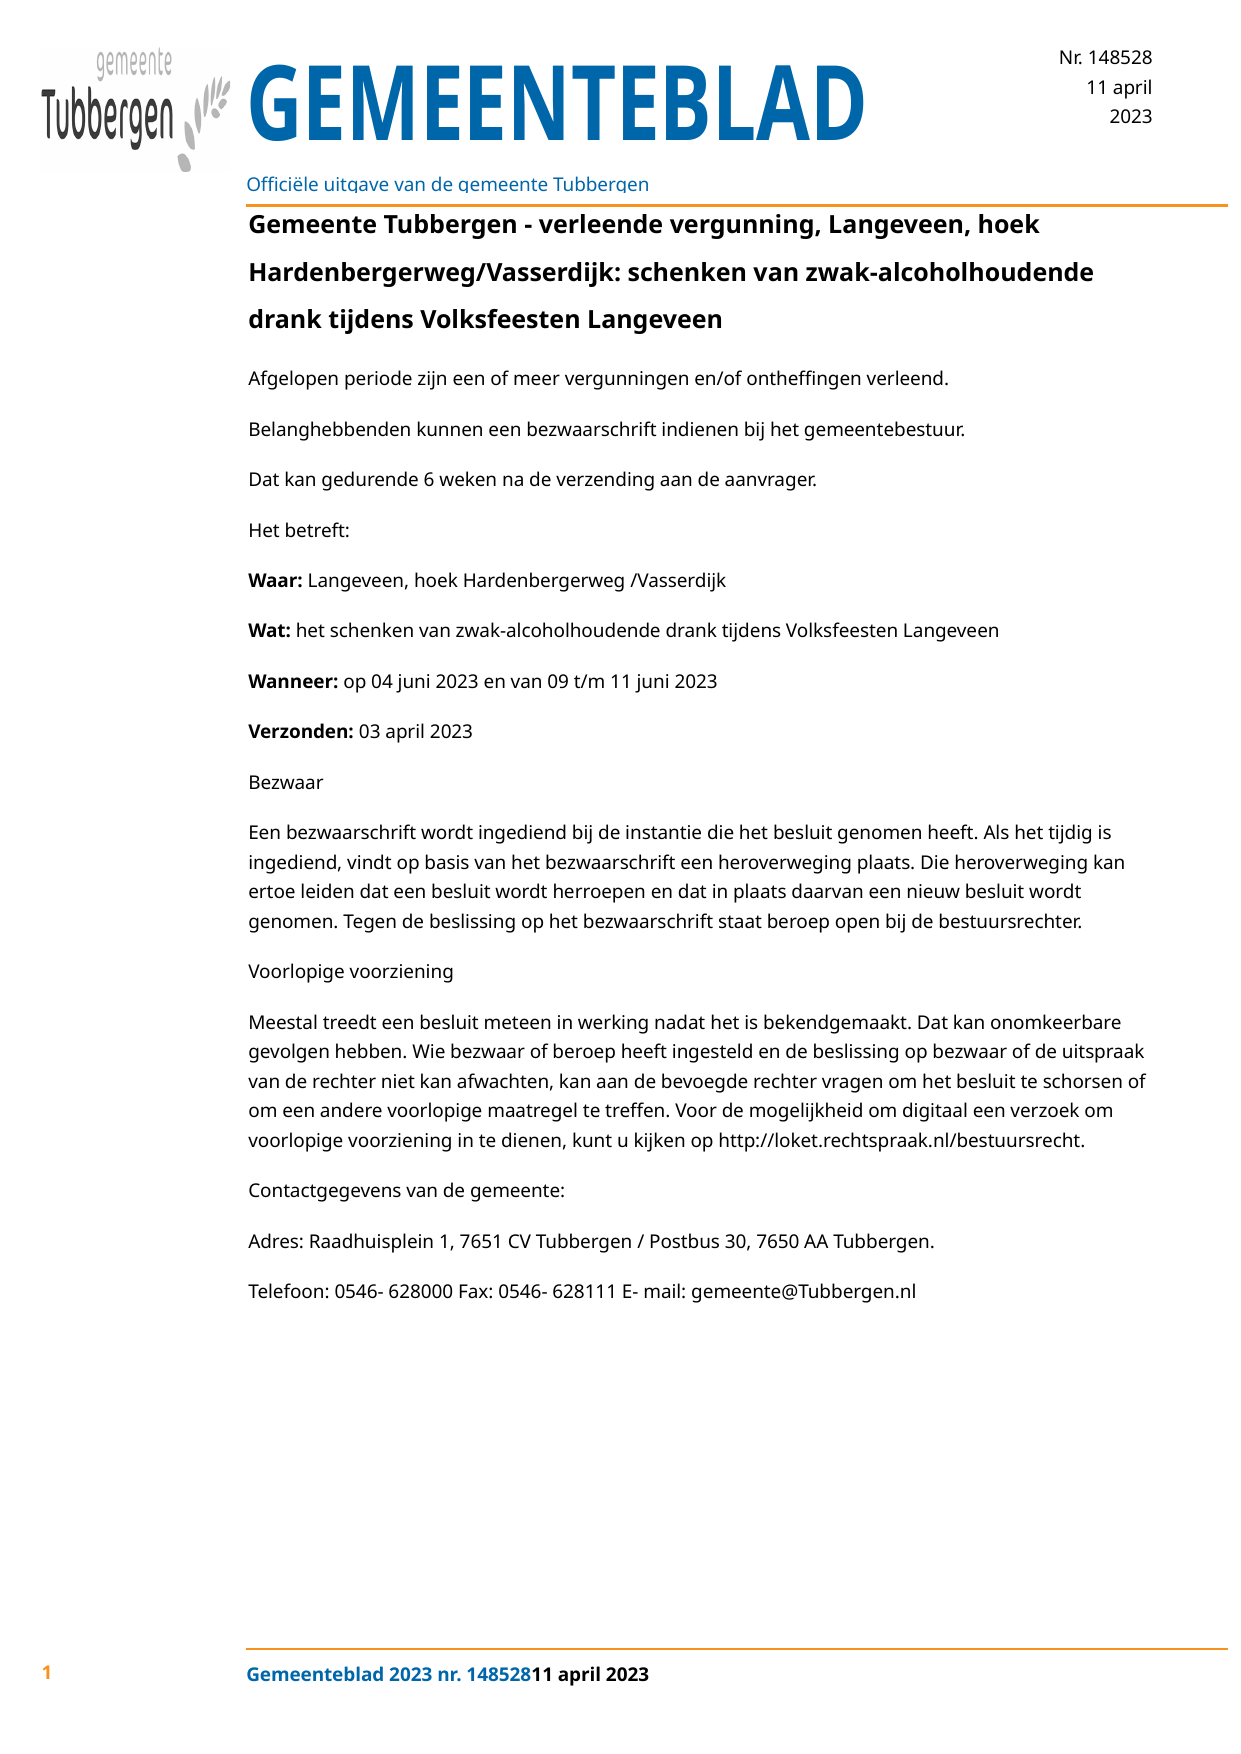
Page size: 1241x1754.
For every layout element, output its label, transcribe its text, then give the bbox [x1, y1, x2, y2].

text Telefoon: 0546- 628000 Fax: 0546- 628111 E- mail: gemeente@Tubbergen.nl [248, 1278, 1152, 1304]
text Contactgegevens van de gemeente: [248, 1178, 1152, 1203]
text Wat: het schenken van zwak-alcoholhoudende drank tijdens Volksfeesten Langeveen [248, 618, 1152, 643]
text Adres: Raadhuisplein 1, 7651 CV Tubbergen / Postbus 30, 7650 AA Tubbergen. [248, 1228, 1152, 1254]
text Waar: Langeveen, hoek Hardenbergerweg /Vasserdijk [248, 567, 1152, 593]
text Gemeente Tubbergen - verleende vergunning, Langeveen, hoek Hardenbergerweg/Vasserdijk: schenken van zwak-alcoholhoudende drank tijdens Volksfeesten Langeveen [248, 207, 1152, 336]
text Dat kan gedurende 6 weken na de verzending aan de aanvrager. [248, 466, 1152, 492]
text Een bezwaarschrift wordt ingediend bij de instantie die het besluit genomen heeft. Als het tijdig is ingediend, vindt op basis van het bezwaarschrift een heroverweging plaats. Die heroverweging kan ertoe leiden dat een besluit wordt herroepen en dat in plaats daarvan een nieuw besluit wordt genomen. Tegen de beslissing op het bezwaarschrift staat beroep open bij de bestuursrechter. [248, 819, 1152, 934]
text Bezwaar [248, 769, 1152, 794]
text Belanghebbenden kunnen een bezwaarschrift indienen bij het gemeentebestuur. [248, 416, 1152, 442]
text Wanneer: op 04 juni 2023 en van 09 t/m 11 juni 2023 [248, 668, 1152, 694]
text Het betreft: [248, 517, 1152, 542]
text Afgelopen periode zijn een of meer vergunningen en/of ontheffingen verleend. [248, 366, 1152, 391]
text Meestal treedt een besluit meteen in werking nadat het is bekendgemaakt. Dat kan onomkeerbare gevolgen hebben. Wie bezwaar of beroep heeft ingesteld en de beslissing op bezwaar of de uitspraak van de rechter niet kan afwachten, kan aan de bevoegde rechter vragen om het besluit te schorsen of om een andere voorlopige maatregel te treffen. Voor de mogelijkheid om digitaal een verzoek om voorlopige voorziening in te dienen, kunt u kijken op http://loket.rechtspraak.nl/bestuursrecht. [248, 1009, 1152, 1153]
text Voorlopige voorziening [248, 958, 1152, 984]
picture [41, 47, 231, 172]
text Verzonden: 03 april 2023 [248, 718, 1152, 744]
